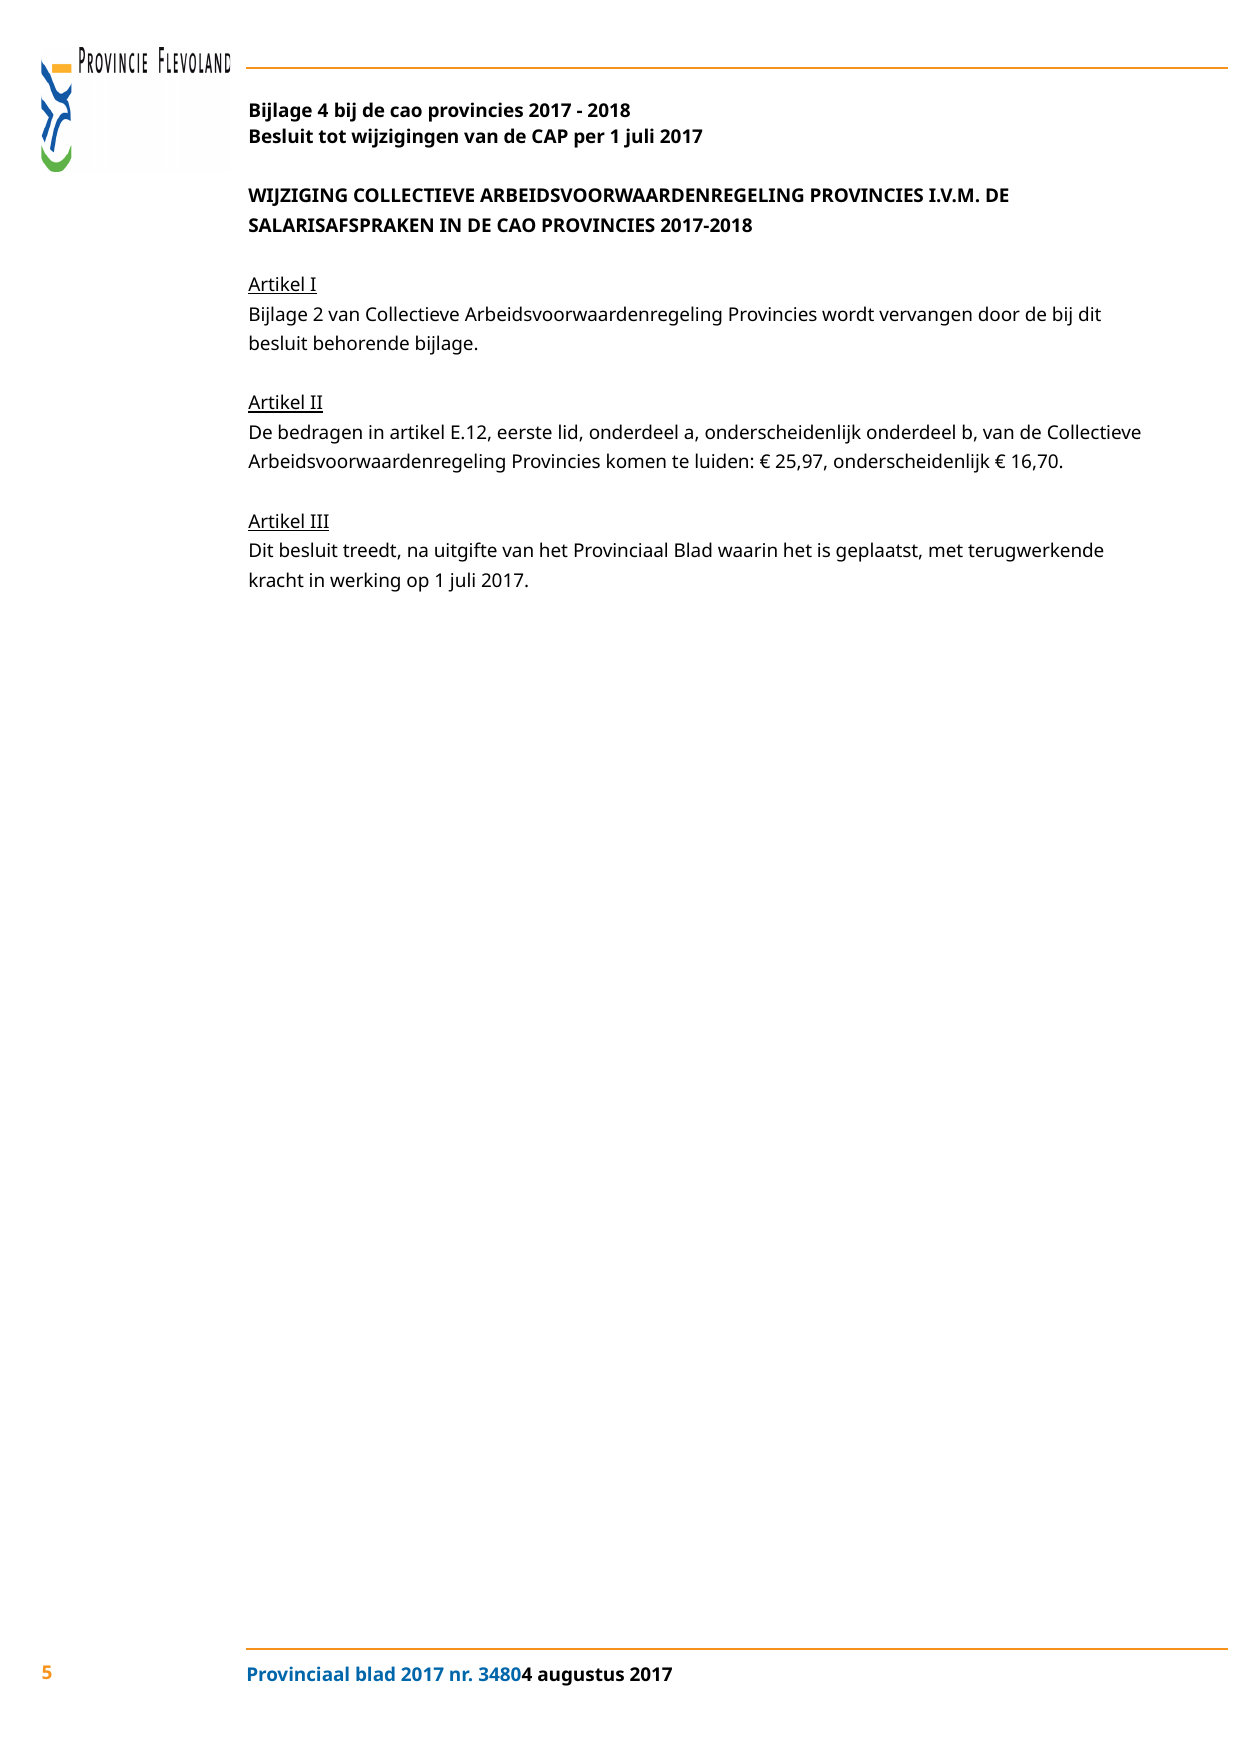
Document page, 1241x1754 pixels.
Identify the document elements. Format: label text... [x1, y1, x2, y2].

text Bijlage 2 van Collectieve Arbeidsvoorwaardenregeling Provincies wordt vervangen door de bij dit besluit behorende bijlage. [248, 301, 1152, 356]
text Dit besluit treedt, na uitgifte van het Provinciaal Blad waarin het is geplaatst, met terugwerkende kracht in werking op 1 juli 2017. [248, 537, 1152, 593]
text Artikel I [248, 271, 1152, 297]
text Bijlage 4 bij de cao provincies 2017 - 2018 [248, 95, 1152, 123]
text Besluit tot wijzigingen van de CAP per 1 juli 2017 [248, 123, 1152, 149]
text Artikel III [248, 508, 1152, 534]
text Artikel II [248, 389, 1152, 415]
text De bedragen in artikel E.12, eerste lid, onderdeel a, onderscheidenlijk onderdeel b, van de Collectieve Arbeidsvoorwaardenregeling Provincies komen te luiden: € 25,97, onderscheidenlijk € 16,70. [248, 419, 1152, 474]
picture [41, 47, 231, 172]
text WIJZIGING COLLECTIEVE ARBEIDSVOORWAARDENREGELING PROVINCIES I.V.M. DE SALARISAFSPRAKEN IN DE CAO PROVINCIES 2017-2018 [248, 182, 1152, 238]
